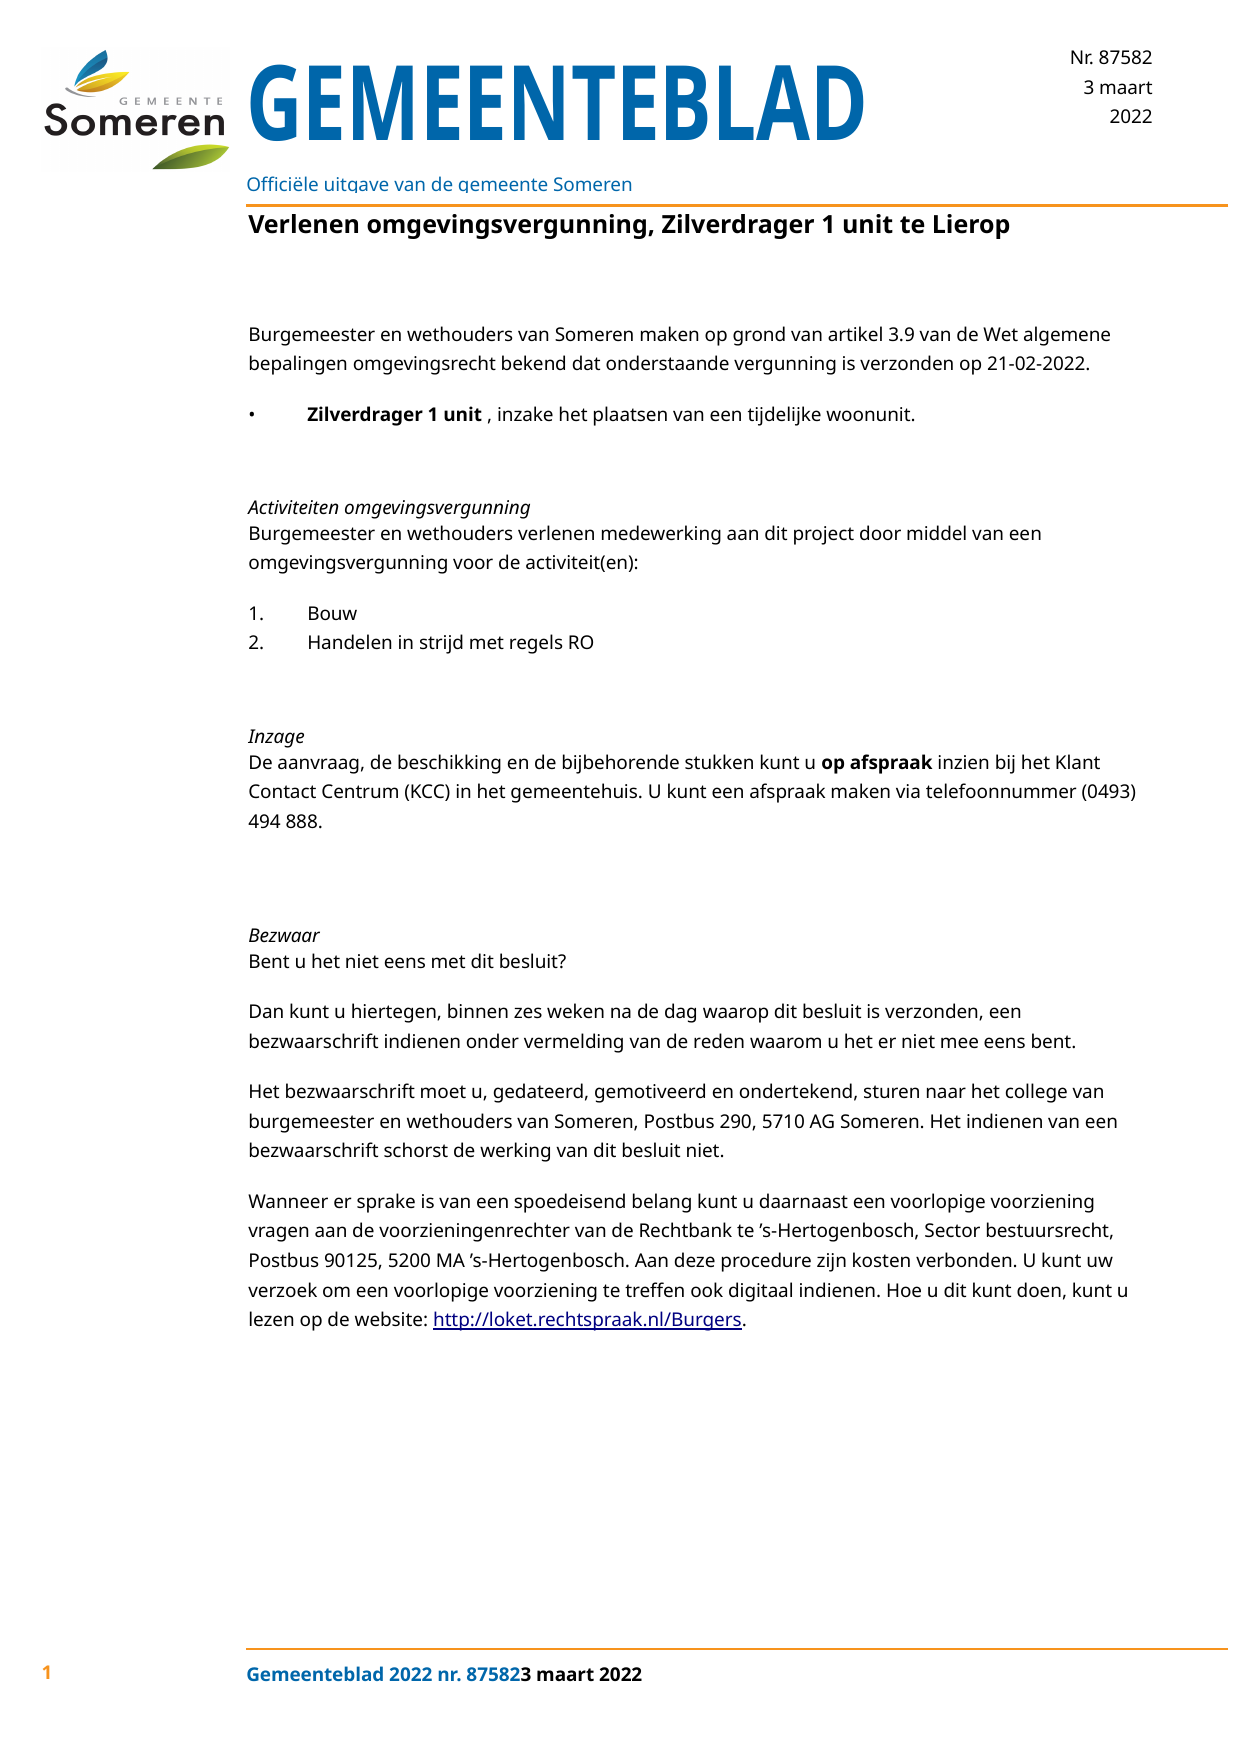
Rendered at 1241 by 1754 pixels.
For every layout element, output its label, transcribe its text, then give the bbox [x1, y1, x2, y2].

list Zilverdrager 1 unit , inzake het plaatsen van een tijdelijke woonunit. [248, 401, 1152, 426]
text Bezwaar [248, 922, 1152, 948]
list Bouw [248, 600, 1152, 626]
text Dan kunt u hiertegen, binnen zes weken na de dag waarop dit besluit is verzonden, een bezwaarschrift indienen onder vermelding van de reden waarom u het er niet mee eens bent. [248, 998, 1152, 1054]
picture [41, 47, 231, 172]
text Burgemeester en wethouders van Someren maken op grond van artikel 3.9 van de Wet algemene bepalingen omgevingsrecht bekend dat onderstaande vergunning is verzonden op 21-02-2022. [248, 321, 1152, 376]
text Het bezwaarschrift moet u, gedateerd, gemotiveerd en ondertekend, sturen naar het college van burgemeester en wethouders van Someren, Postbus 290, 5710 AG Someren. Het indienen van een bezwaarschrift schorst de werking van dit besluit niet. [248, 1078, 1152, 1163]
text De aanvraag, de beschikking en de bijbehorende stukken kunt u op afspraak inzien bij het Klant Contact Centrum (KCC) in het gemeentehuis. U kunt een afspraak maken via telefoonnummer (0493) 494 888. [248, 749, 1152, 834]
text Verlenen omgevingsvergunning, Zilverdrager 1 unit te Lierop [248, 207, 1152, 241]
list Handelen in strijd met regels RO [248, 629, 1152, 655]
text Bent u het niet eens met dit besluit? [248, 948, 1152, 974]
text Wanneer er sprake is van een spoedeisend belang kunt u daarnaast een voorlopige voorziening vragen aan de voorzieningenrechter van de Rechtbank te ’s-Hertogenbosch, Sector bestuursrecht, Postbus 90125, 5200 MA ’s-Hertogenbosch. Aan deze procedure zijn kosten verbonden. U kunt uw verzoek om een voorlopige voorziening te treffen ook digitaal indienen. Hoe u dit kunt doen, kunt u lezen op de website: http://loket.rechtspraak.nl/Burgers. [248, 1188, 1152, 1332]
text Burgemeester en wethouders verlenen medewerking aan dit project door middel van een omgevingsvergunning voor de activiteit(en): [248, 520, 1152, 575]
text Activiteiten omgevingsvergunning [248, 494, 1152, 520]
text Inzage [248, 723, 1152, 749]
